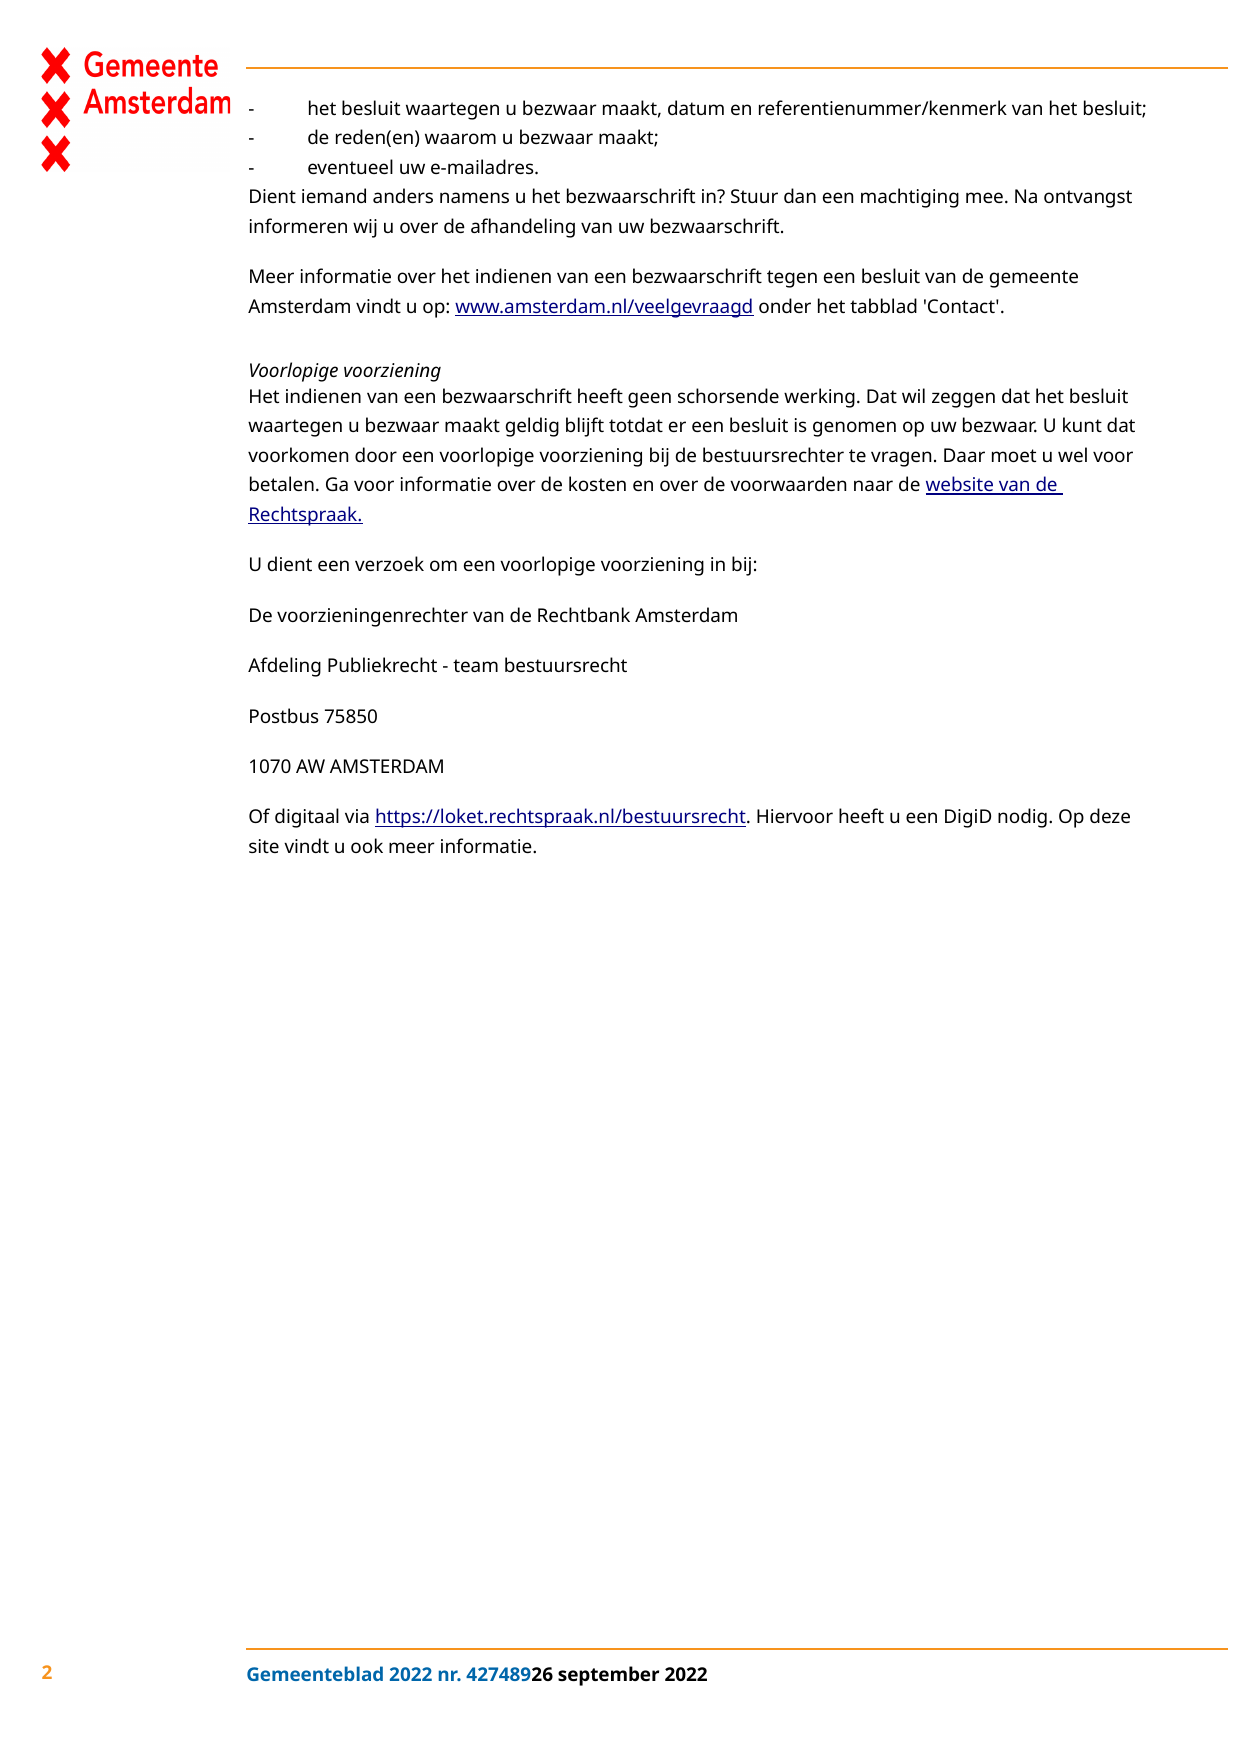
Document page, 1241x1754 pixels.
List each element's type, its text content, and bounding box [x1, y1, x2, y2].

text Meer informatie over het indienen van een bezwaarschrift tegen een besluit van de gemeente Amsterdam vindt u op: www.amsterdam.nl/veelgevraagd onder het tabblad 'Contact'. [248, 263, 1152, 319]
text 1070 AW AMSTERDAM [248, 753, 1152, 779]
list eventueel uw e-mailadres. [248, 154, 1152, 180]
text De voorzieningenrechter van de Rechtbank Amsterdam [248, 602, 1152, 628]
text Het indienen van een bezwaarschrift heeft geen schorsende werking. Dat wil zeggen dat het besluit waartegen u bezwaar maakt geldig blijft totdat er een besluit is genomen op uw bezwaar. U kunt dat voorkomen door een voorlopige voorziening bij de bestuursrechter te vragen. Daar moet u wel voor betalen. Ga voor informatie over de kosten en over de voorwaarden naar de website van de Rechtspraak. [248, 383, 1152, 527]
list de reden(en) waarom u bezwaar maakt; [248, 124, 1152, 150]
text Afdeling Publiekrecht - team bestuursrecht [248, 652, 1152, 678]
text Dient iemand anders namens u het bezwaarschrift in? Stuur dan een machtiging mee. Na ontvangst informeren wij u over de afhandeling van uw bezwaarschrift. [248, 183, 1152, 239]
text Voorlopige voorziening [248, 357, 1152, 383]
list het besluit waartegen u bezwaar maakt, datum en referentienummer/kenmerk van het besluit; [248, 95, 1152, 121]
picture [41, 47, 231, 172]
text Postbus 75850 [248, 703, 1152, 728]
text Of digitaal via https://loket.rechtspraak.nl/bestuursrecht. Hiervoor heeft u een DigiD nodig. Op deze site vindt u ook meer informatie. [248, 804, 1152, 859]
text U dient een verzoek om een voorlopige voorziening in bij: [248, 552, 1152, 577]
